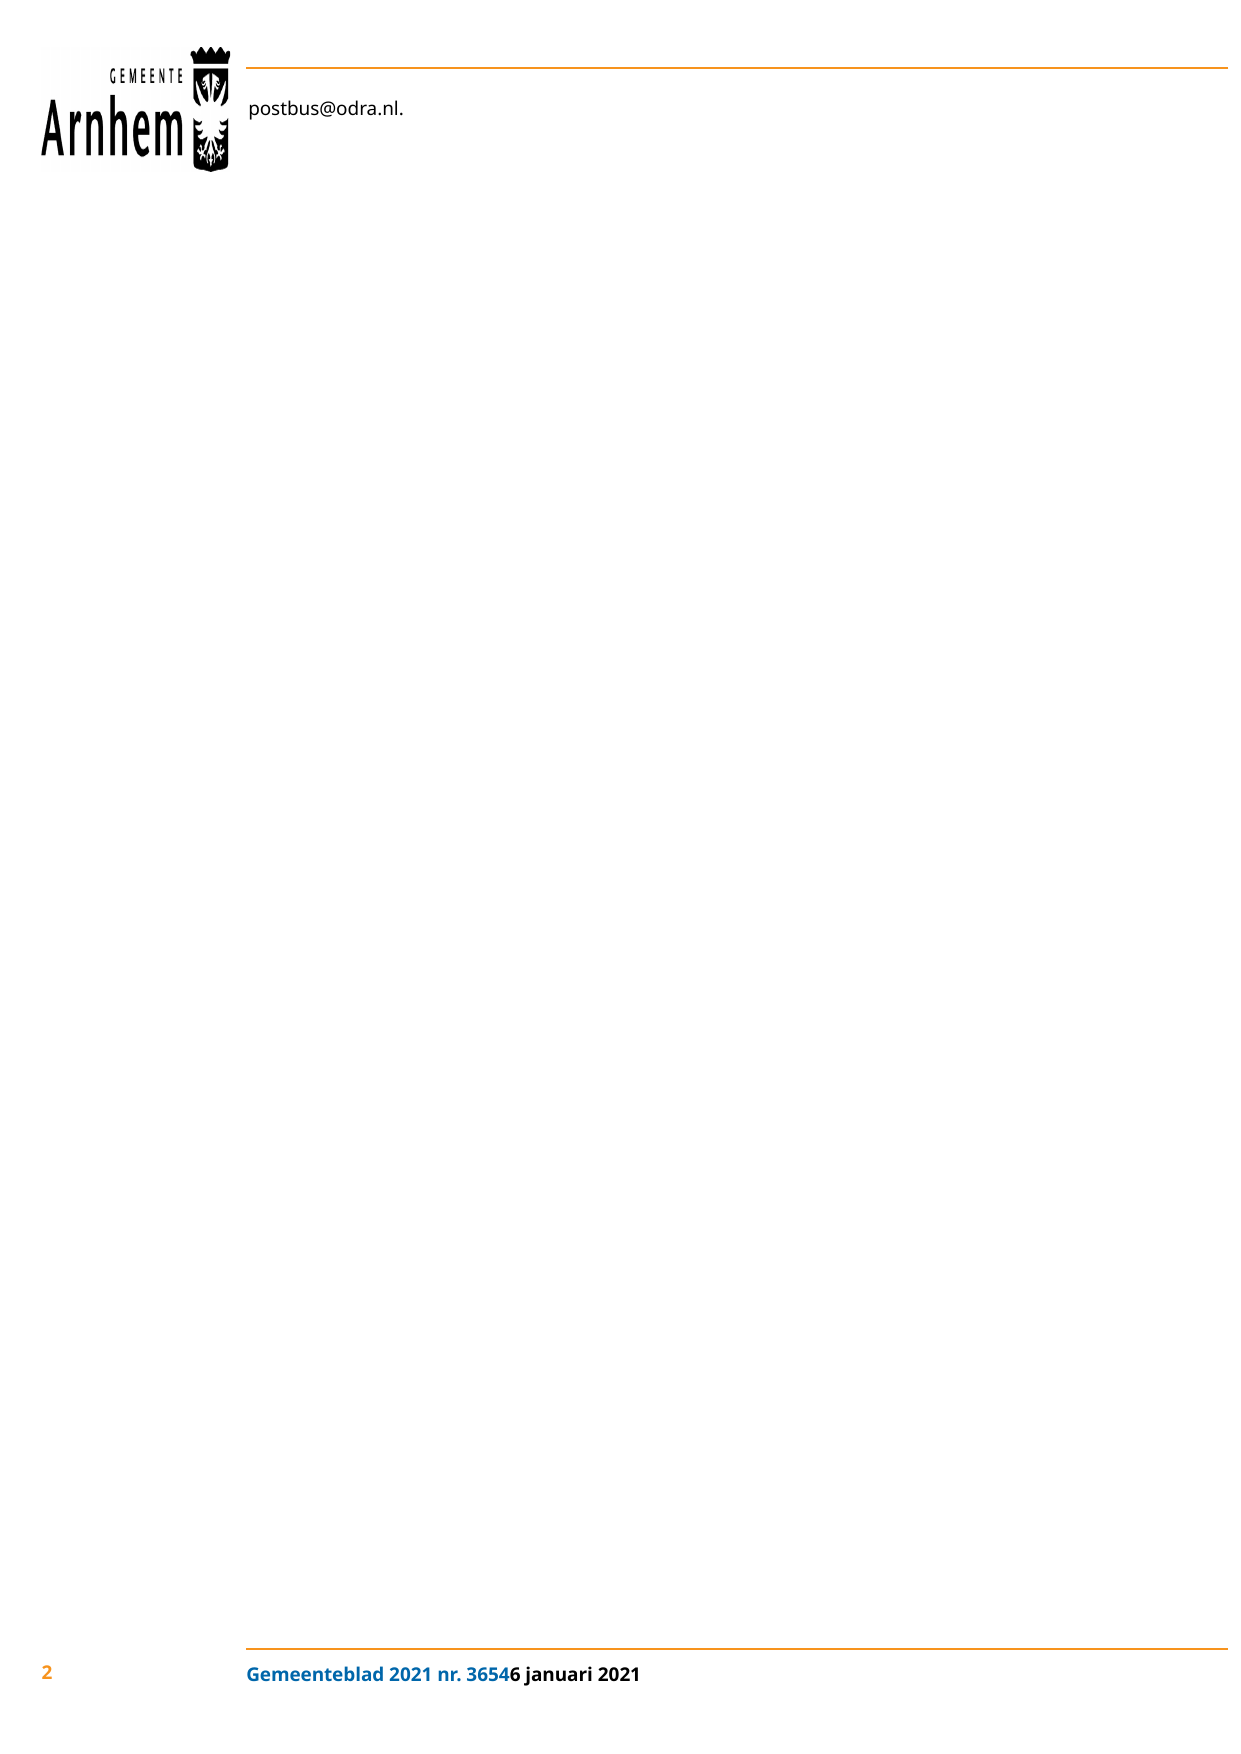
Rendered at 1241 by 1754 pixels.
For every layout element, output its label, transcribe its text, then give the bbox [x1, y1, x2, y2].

text postbus@odra.nl. [248, 95, 1152, 121]
picture [41, 47, 231, 172]
